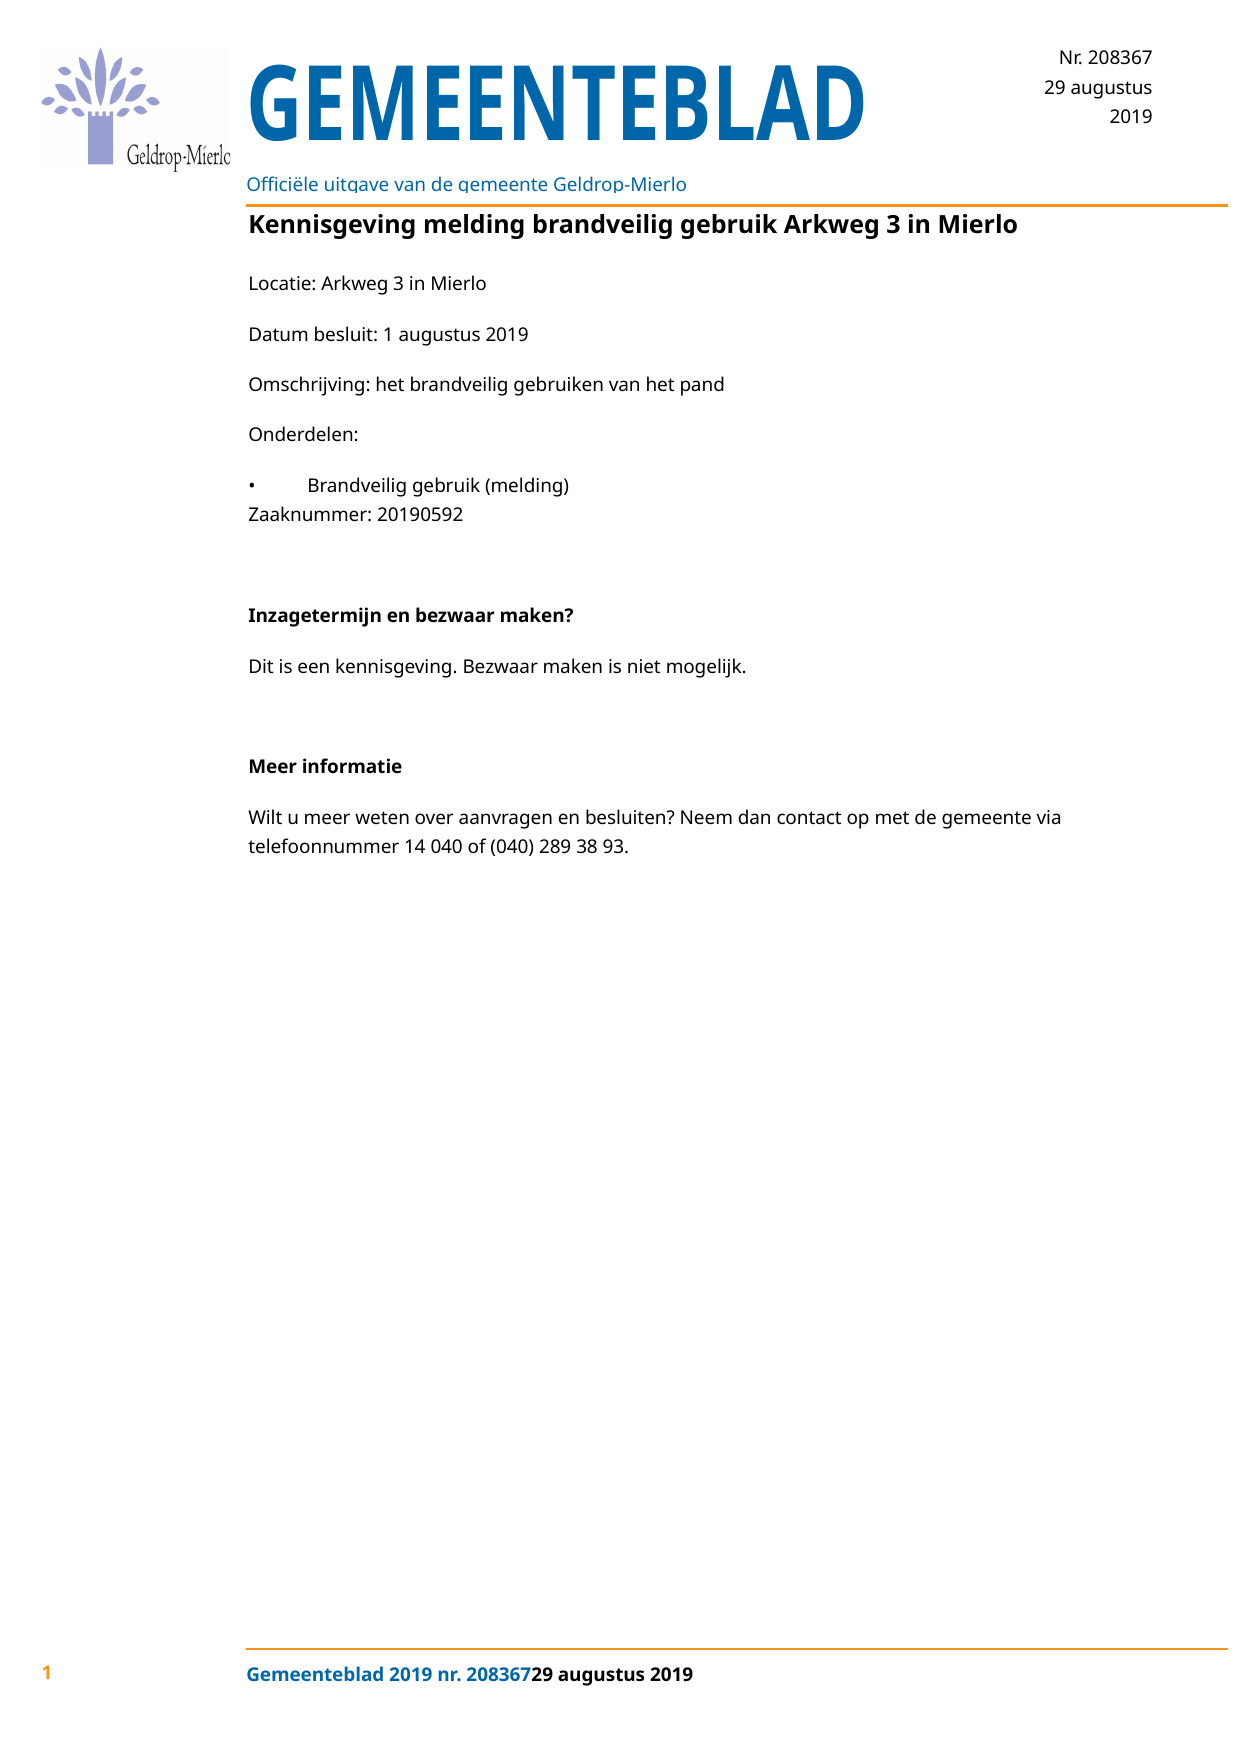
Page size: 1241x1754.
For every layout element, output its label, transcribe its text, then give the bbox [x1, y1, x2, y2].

text Wilt u meer weten over aanvragen en besluiten? Neem dan contact op met de gemeente via telefoonnummer 14 040 of (040) 289 38 93. [248, 804, 1152, 859]
text Locatie: Arkweg 3 in Mierlo [248, 270, 1152, 296]
text Inzagetermijn en bezwaar maken? [248, 602, 1152, 628]
text Kennisgeving melding brandveilig gebruik Arkweg 3 in Mierlo [248, 207, 1152, 241]
text Zaaknummer: 20190592 [248, 502, 1152, 527]
list Brandveilig gebruik (melding) [248, 472, 1152, 498]
text Datum besluit: 1 augustus 2019 [248, 321, 1152, 346]
picture [41, 47, 231, 172]
text Dit is een kennisgeving. Bezwaar maken is niet mogelijk. [248, 653, 1152, 678]
text Omschrijving: het brandveilig gebruiken van het pand [248, 371, 1152, 397]
text Meer informatie [248, 754, 1152, 779]
text Onderdelen: [248, 422, 1152, 447]
